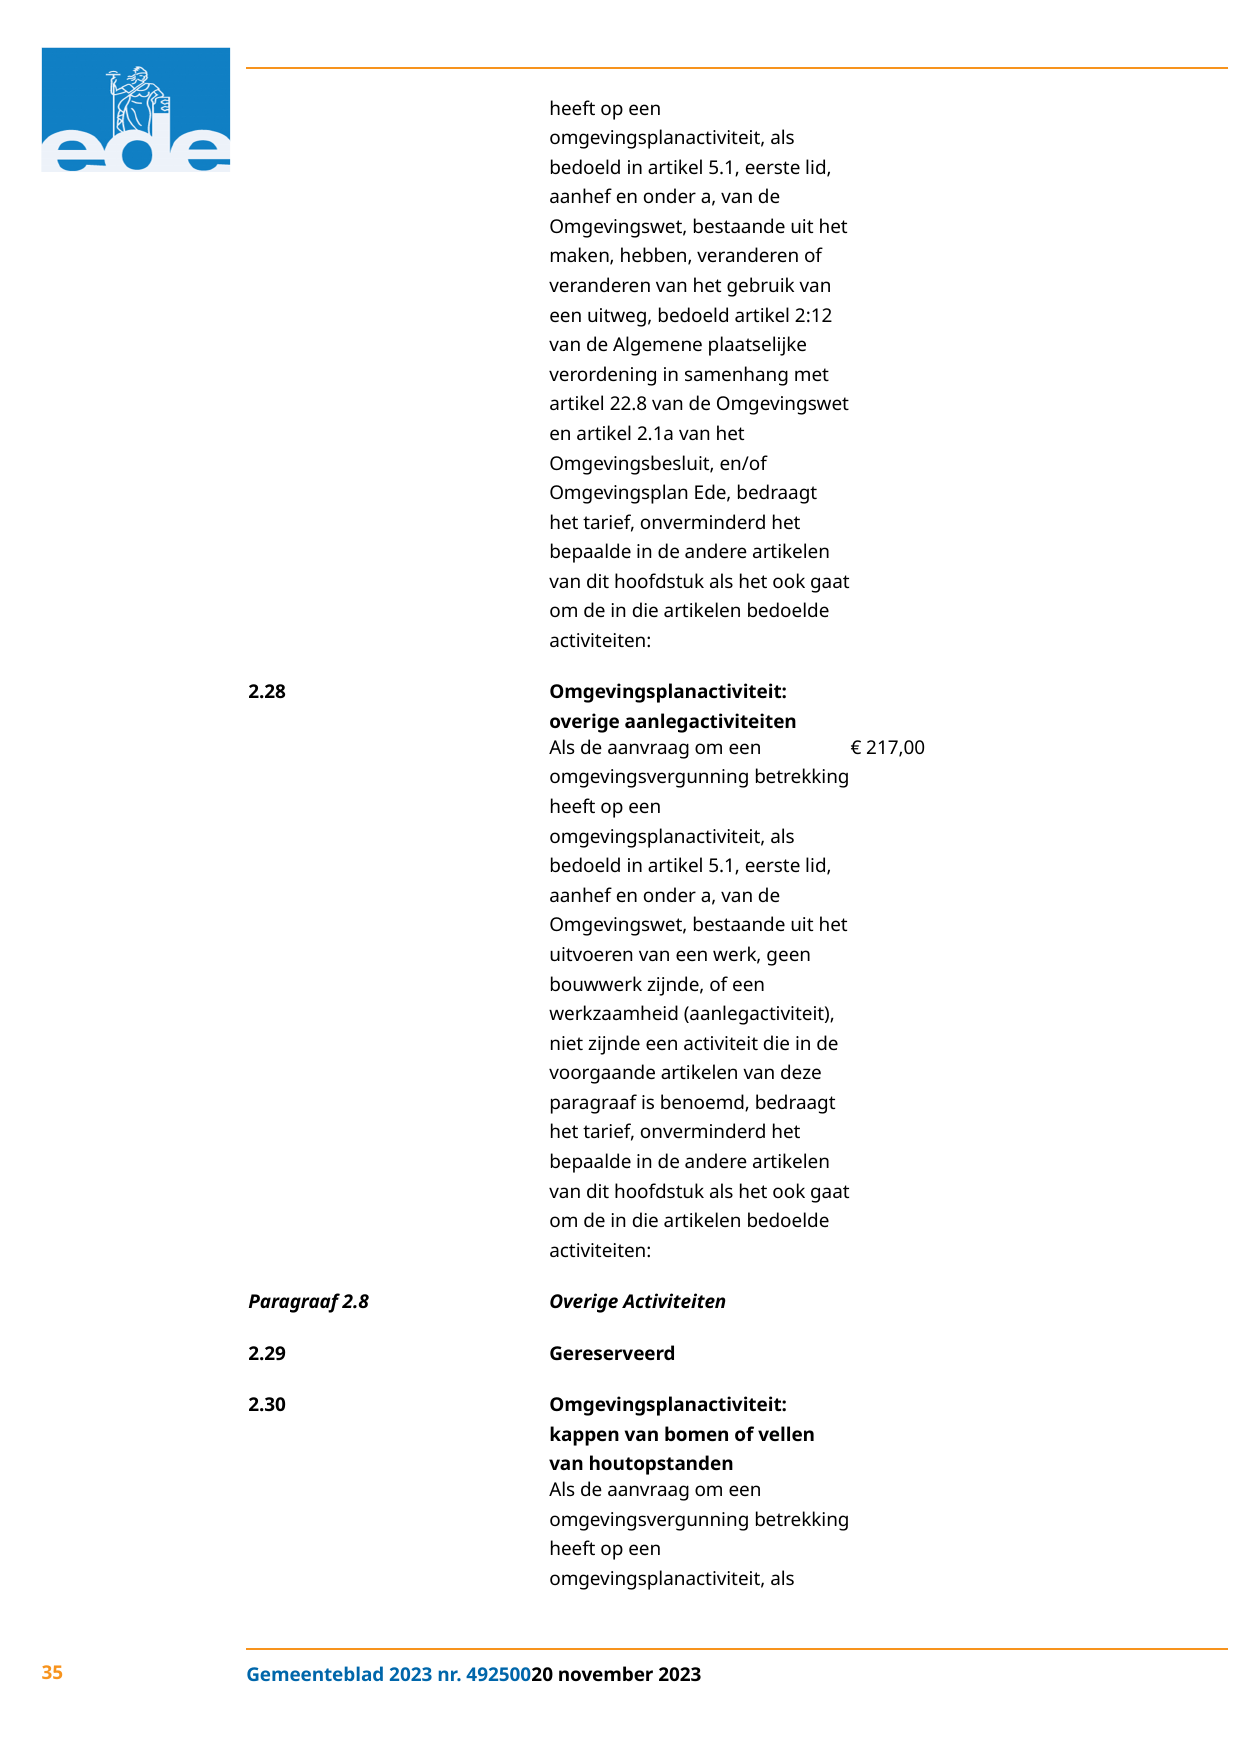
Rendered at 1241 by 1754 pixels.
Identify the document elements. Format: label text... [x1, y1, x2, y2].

table_cell [549, 1263, 850, 1288]
table_cell [850, 1391, 1152, 1476]
table_cell [549, 1314, 850, 1340]
table_cell [850, 1263, 1152, 1288]
table_cell [248, 1476, 549, 1591]
table_cell 2.30 [248, 1391, 549, 1476]
table_cell [248, 1366, 549, 1391]
table_cell Als de aanvraag om een omgevingsvergunning betrekking heeft op een omgevingsplanactiviteit, als bedoeld in artikel 5.1, eerste lid, aanhef en onder a, van de Omgevingswet, bestaande uit het uitvoeren van een werk, geen bouwwerk zijnde, of een werkzaamheid (aanlegactiviteit), niet zijnde een activiteit die in de voorgaande artikelen van deze paragraaf is benoemd, bedraagt het tarief, onverminderd het bepaalde in de andere artikelen van dit hoofdstuk als het ook gaat om de in die artikelen bedoelde activiteiten: [549, 734, 850, 1263]
table_cell [850, 653, 1152, 679]
table_cell [850, 1366, 1152, 1391]
table_cell [850, 1340, 1152, 1366]
table_cell 2.29 [248, 1340, 549, 1366]
table_cell [248, 1314, 549, 1340]
table_cell [248, 1263, 549, 1288]
table_cell [850, 1314, 1152, 1340]
table_cell [248, 734, 549, 1263]
table_cell Omgevingsplanactiviteit: kappen van bomen of vellen van houtopstanden [549, 1391, 850, 1476]
table_cell [850, 679, 1152, 734]
table_cell € 217,00 [850, 734, 1152, 1263]
table_cell [549, 1366, 850, 1391]
table_cell Omgevingsplanactiviteit: overige aanlegactiviteiten [549, 679, 850, 734]
table_cell [248, 653, 549, 679]
picture [41, 47, 231, 172]
table_cell Overige Activiteiten [549, 1289, 850, 1314]
table_cell [549, 653, 850, 679]
table_cell [850, 1476, 1152, 1591]
table_cell 2.28 [248, 679, 549, 734]
table_cell heeft op een omgevingsplanactiviteit, als bedoeld in artikel 5.1, eerste lid, aanhef en onder a, van de Omgevingswet, bestaande uit het maken, hebben, veranderen of veranderen van het gebruik van een uitweg, bedoeld artikel 2:12 van de Algemene plaatselijke verordening in samenhang met artikel 22.8 van de Omgevingswet en artikel 2.1a van het Omgevingsbesluit, en/of Omgevingsplan Ede, bedraagt het tarief, onverminderd het bepaalde in de andere artikelen van dit hoofdstuk als het ook gaat om de in die artikelen bedoelde activiteiten: [549, 95, 850, 653]
table_cell Paragraaf 2.8 [248, 1289, 549, 1314]
table_cell [850, 1289, 1152, 1314]
table_cell [248, 95, 549, 653]
table_cell Gereserveerd [549, 1340, 850, 1366]
table_cell Als de aanvraag om een omgevingsvergunning betrekking heeft op een omgevingsplanactiviteit, als [549, 1476, 850, 1591]
table_cell [850, 95, 1152, 653]
